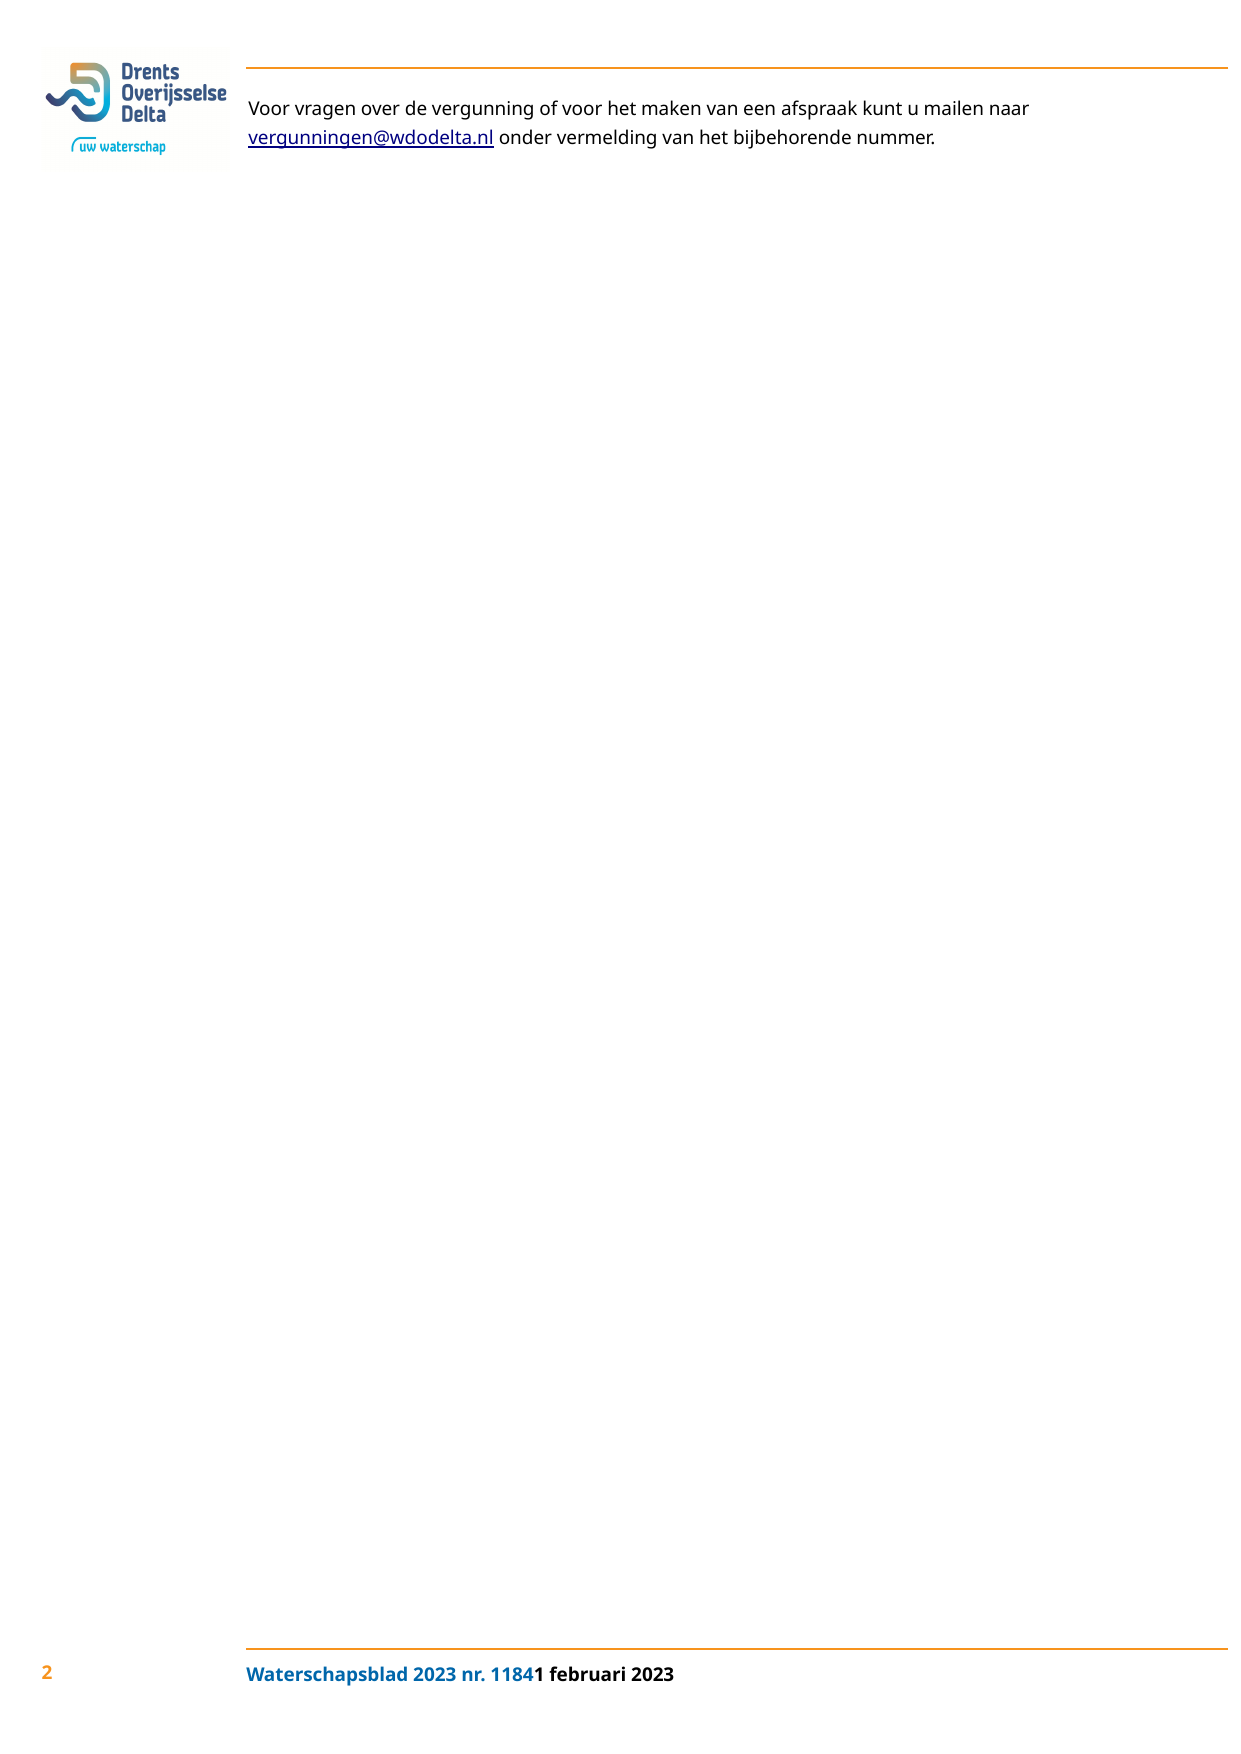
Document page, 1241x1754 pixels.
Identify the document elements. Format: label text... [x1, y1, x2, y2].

picture [41, 47, 231, 172]
text Voor vragen over de vergunning of voor het maken van een afspraak kunt u mailen naar vergunningen@wdodelta.nl onder vermelding van het bijbehorende nummer. [248, 95, 1152, 150]
